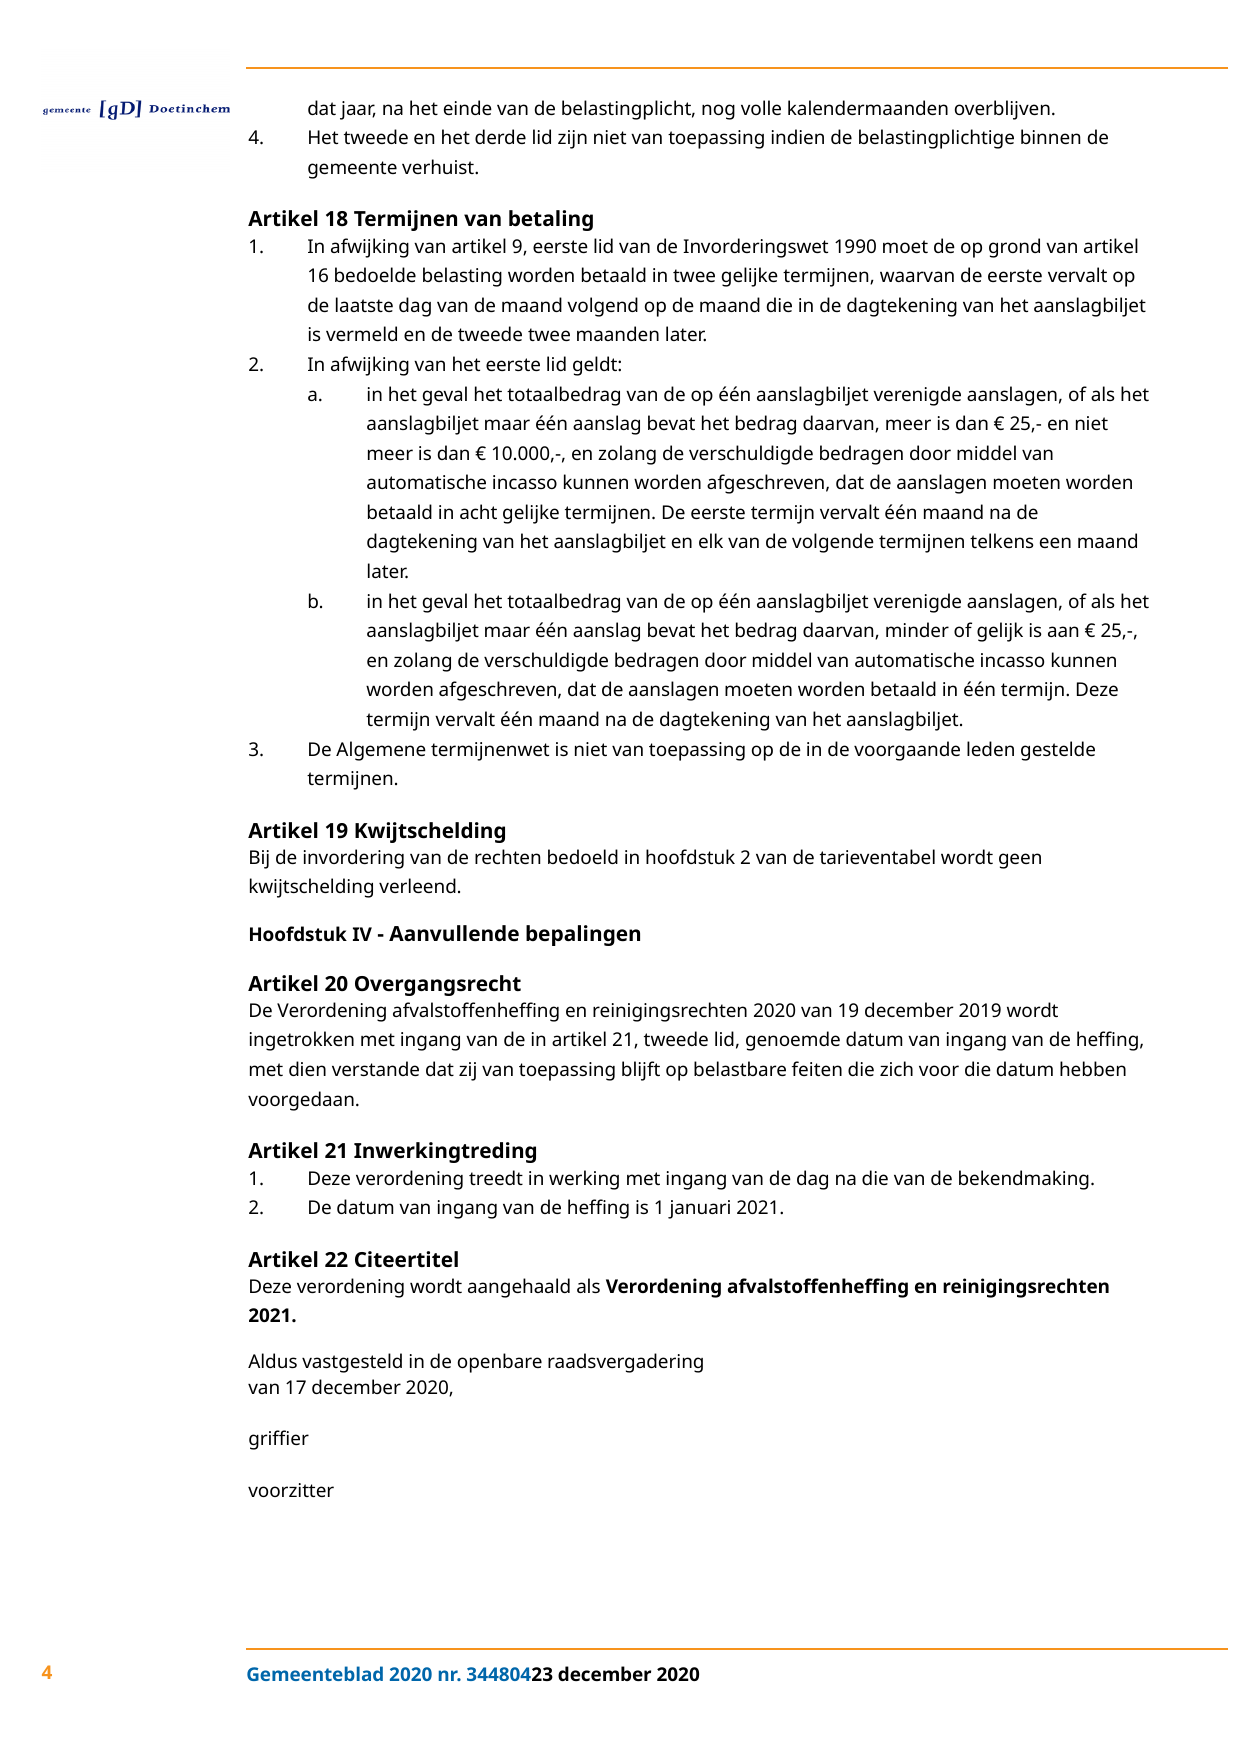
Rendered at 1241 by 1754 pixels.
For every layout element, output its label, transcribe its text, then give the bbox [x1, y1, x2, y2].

list dat jaar, na het einde van de belastingplicht, nog volle kalendermaanden overblijven. [248, 95, 1152, 121]
list Het tweede en het derde lid zijn niet van toepassing indien de belastingplichtige binnen de gemeente verhuist. [248, 124, 1152, 180]
picture [41, 47, 231, 172]
list De datum van ingang van de heffing is 1 januari 2021. [248, 1194, 1152, 1220]
list Deze verordening treedt in werking met ingang van de dag na die van de bekendmaking. [248, 1165, 1152, 1190]
list in het geval het totaalbedrag van de op één aanslagbiljet verenigde aanslagen, of als het aanslagbiljet maar één aanslag bevat het bedrag daarvan, minder of gelijk is aan € 25,-, en zolang de verschuldigde bedragen door middel van automatische incasso kunnen worden afgeschreven, dat de aanslagen moeten worden betaald in één termijn. Deze termijn vervalt één maand na de dagtekening van het aanslagbiljet. [307, 588, 1152, 732]
text griffier [248, 1426, 1152, 1451]
text Artikel 19 Kwijtschelding [248, 816, 1152, 844]
text Deze verordening wordt aangehaald als Verordening afvalstoffenheffing en reinigingsrechten 2021. [248, 1273, 1152, 1328]
text voorzitter [248, 1477, 1152, 1503]
list in het geval het totaalbedrag van de op één aanslagbiljet verenigde aanslagen, of als het aanslagbiljet maar één aanslag bevat het bedrag daarvan, meer is dan € 25,- en niet meer is dan € 10.000,-, en zolang de verschuldigde bedragen door middel van automatische incasso kunnen worden afgeschreven, dat de aanslagen moeten worden betaald in acht gelijke termijnen. De eerste termijn vervalt één maand na de dagtekening van het aanslagbiljet en elk van de volgende termijnen telkens een maand later. [307, 381, 1152, 584]
text Aldus vastgesteld in de openbare raadsvergadering [248, 1348, 1152, 1374]
text Hoofdstuk IV - Aanvullende bepalingen [248, 919, 1152, 948]
text Artikel 22 Citeertitel [248, 1245, 1152, 1273]
list De Algemene termijnenwet is niet van toepassing op de in de voorgaande leden gestelde termijnen. [248, 736, 1152, 791]
list In afwijking van het eerste lid geldt: [248, 351, 1152, 377]
text Artikel 21 Inwerkingtreding [248, 1136, 1152, 1165]
text Artikel 20 Overgangsrecht [248, 969, 1152, 997]
text Artikel 18 Termijnen van betaling [248, 204, 1152, 233]
text Bij de invordering van de rechten bedoeld in hoofdstuk 2 van de tarieventabel wordt geen kwijtschelding verleend. [248, 844, 1152, 899]
list In afwijking van artikel 9, eerste lid van de Invorderingswet 1990 moet de op grond van artikel 16 bedoelde belasting worden betaald in twee gelijke termijnen, waarvan de eerste vervalt op de laatste dag van de maand volgend op de maand die in de dagtekening van het aanslagbiljet is vermeld en de tweede twee maanden later. [248, 233, 1152, 347]
text De Verordening afvalstoffenheffing en reinigingsrechten 2020 van 19 december 2019 wordt ingetrokken met ingang van de in artikel 21, tweede lid, genoemde datum van ingang van de heffing, met dien verstande dat zij van toepassing blijft op belastbare feiten die zich voor die datum hebben voorgedaan. [248, 997, 1152, 1112]
text van 17 december 2020, [248, 1374, 1152, 1400]
